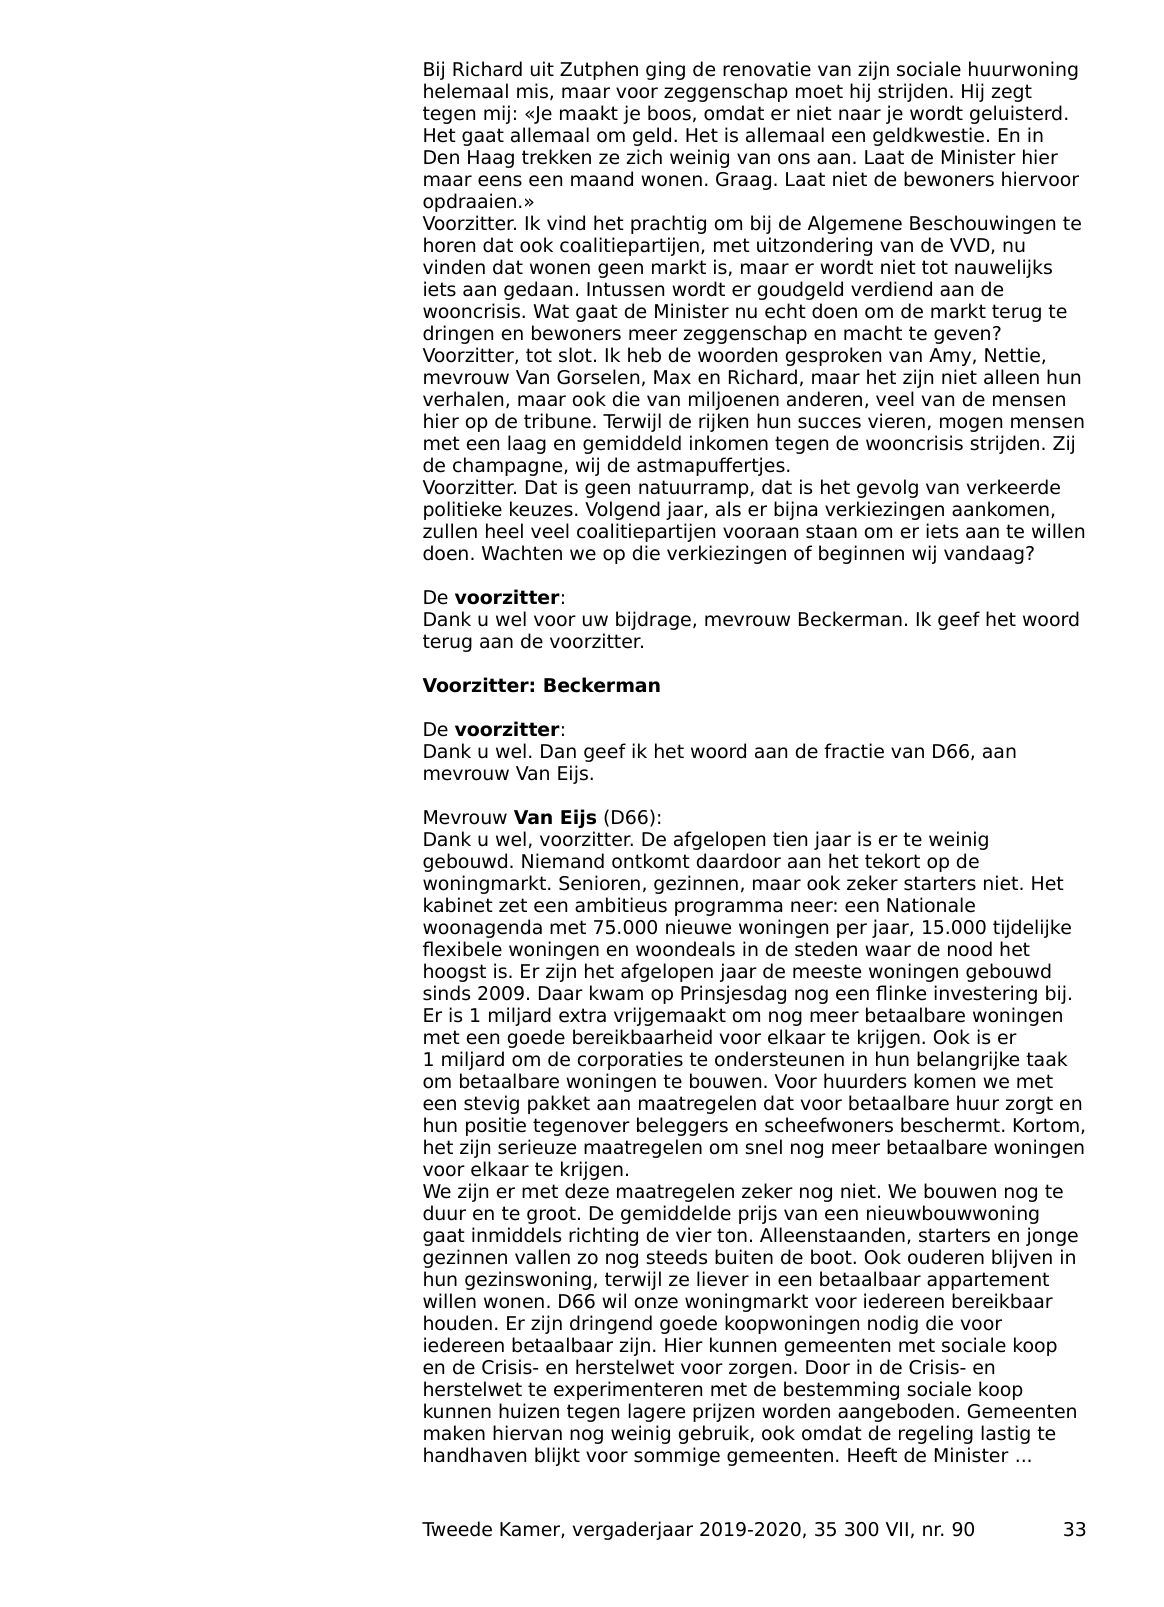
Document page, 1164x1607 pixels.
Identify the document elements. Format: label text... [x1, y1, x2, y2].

text Voorzitter. Ik vind het prachtig om bij de Algemene Beschouwingen te horen dat ook coalitiepartijen, met uitzondering van de VVD, nu vinden dat wonen geen markt is, maar er wordt niet tot nauwelijks iets aan gedaan. Intussen wordt er goudgeld verdiend aan de wooncrisis. Wat gaat de Minister nu echt doen om de markt terug te dringen en bewoners meer zeggenschap en macht te geven? [422, 213, 1087, 345]
text De voorzitter: [422, 719, 1087, 741]
text We zijn er met deze maatregelen zeker nog niet. We bouwen nog te duur en te groot. De gemiddelde prijs van een nieuwbouwwoning gaat inmiddels richting de vier ton. Alleenstaanden, starters en jonge gezinnen vallen zo nog steeds buiten de boot. Ook ouderen blijven in hun gezinswoning, terwijl ze liever in een betaalbaar appartement willen wonen. D66 wil onze woningmarkt voor iedereen bereikbaar houden. Er zijn dringend goede koopwoningen nodig die voor iedereen betaalbaar zijn. Hier kunnen gemeenten met sociale koop en de Crisis- en herstelwet voor zorgen. Door in de Crisis- en herstelwet te experimenteren met de bestemming sociale koop kunnen huizen tegen lagere prijzen worden aangeboden. Gemeenten maken hiervan nog weinig gebruik, ook omdat de regeling lastig te handhaven blijkt voor sommige gemeenten. Heeft de Minister ... [422, 1181, 1087, 1467]
text Dank u wel, voorzitter. De afgelopen tien jaar is er te weinig gebouwd. Niemand ontkomt daardoor aan het tekort op de woningmarkt. Senioren, gezinnen, maar ook zeker starters niet. Het kabinet zet een ambitieus programma neer: een Nationale woonagenda met 75.000 nieuwe woningen per jaar, 15.000 tijdelijke flexibele woningen en woondeals in de steden waar de nood het hoogst is. Er zijn het afgelopen jaar de meeste woningen gebouwd sinds 2009. Daar kwam op Prinsjesdag nog een flinke investering bij. Er is 1 miljard extra vrijgemaakt om nog meer betaalbare woningen met een goede bereikbaarheid voor elkaar te krijgen. Ook is er 1 miljard om de corporaties te ondersteunen in hun belangrijke taak om betaalbare woningen te bouwen. Voor huurders komen we met een stevig pakket aan maatregelen dat voor betaalbare huur zorgt en hun positie tegenover beleggers en scheefwoners beschermt. Kortom, het zijn serieuze maatregelen om snel nog meer betaalbare woningen voor elkaar te krijgen. [422, 829, 1087, 1181]
text Dank u wel. Dan geef ik het woord aan de fractie van D66, aan mevrouw Van Eijs. [422, 741, 1087, 785]
subtitle Voorzitter: Beckerman [422, 675, 1087, 697]
text Voorzitter. Dat is geen natuurramp, dat is het gevolg van verkeerde politieke keuzes. Volgend jaar, als er bijna verkiezingen aankomen, zullen heel veel coalitiepartijen vooraan staan om er iets aan te willen doen. Wachten we op die verkiezingen of beginnen wij vandaag? [422, 477, 1087, 564]
text De voorzitter: [422, 587, 1087, 609]
text Voorzitter, tot slot. Ik heb de woorden gesproken van Amy, Nettie, mevrouw Van Gorselen, Max en Richard, maar het zijn niet alleen hun verhalen, maar ook die van miljoenen anderen, veel van de mensen hier op de tribune. Terwijl de rijken hun succes vieren, mogen mensen met een laag en gemiddeld inkomen tegen de wooncrisis strijden. Zij de champagne, wij de astmapuffertjes. [422, 345, 1087, 477]
text Bij Richard uit Zutphen ging de renovatie van zijn sociale huurwoning helemaal mis, maar voor zeggenschap moet hij strijden. Hij zegt tegen mij: «Je maakt je boos, omdat er niet naar je wordt geluisterd. Het gaat allemaal om geld. Het is allemaal een geldkwestie. En in Den Haag trekken ze zich weinig van ons aan. Laat de Minister hier maar eens een maand wonen. Graag. Laat niet de bewoners hiervoor opdraaien.» [422, 59, 1087, 213]
text Mevrouw Van Eijs (D66): [422, 807, 1087, 829]
text Dank u wel voor uw bijdrage, mevrouw Beckerman. Ik geef het woord terug aan de voorzitter. [422, 609, 1087, 653]
